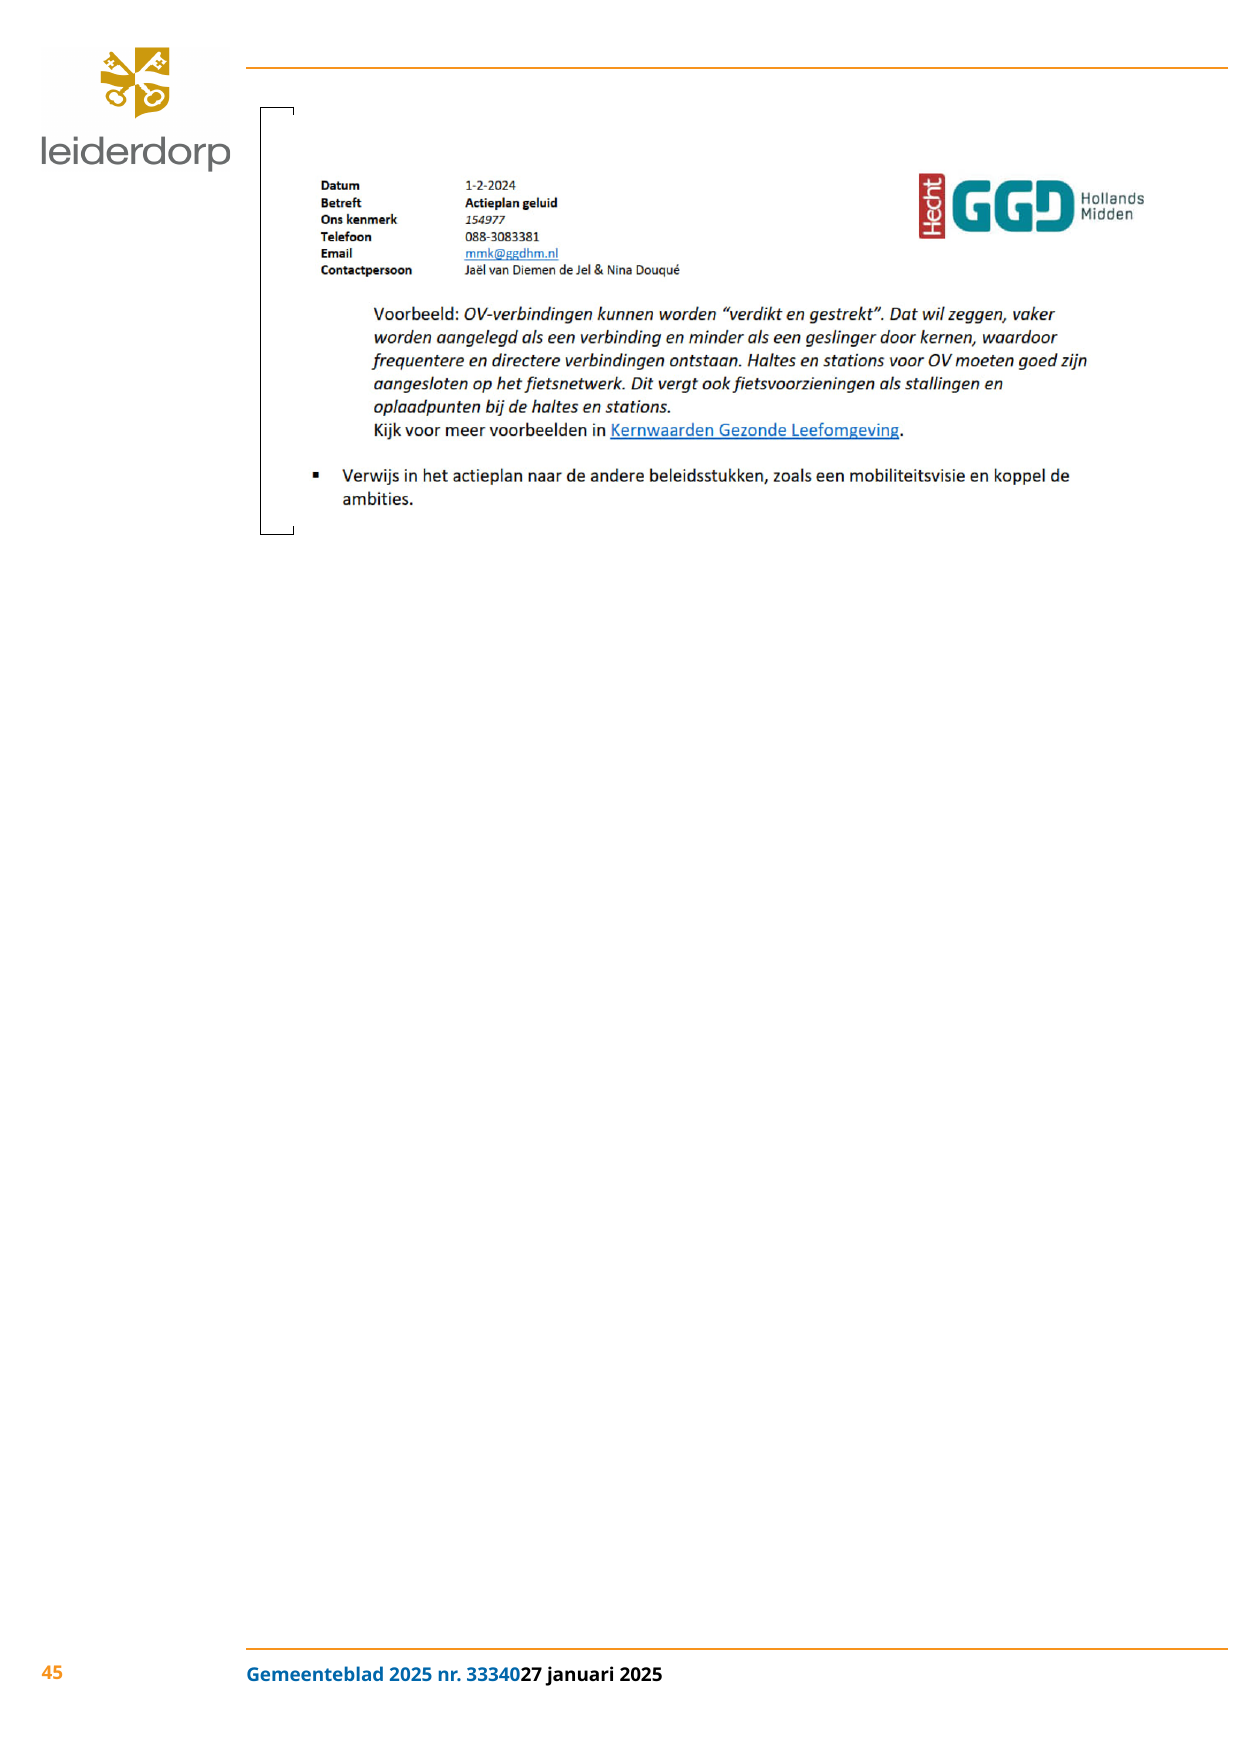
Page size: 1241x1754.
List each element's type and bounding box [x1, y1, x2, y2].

picture [268, 115, 1155, 526]
picture [41, 47, 231, 172]
